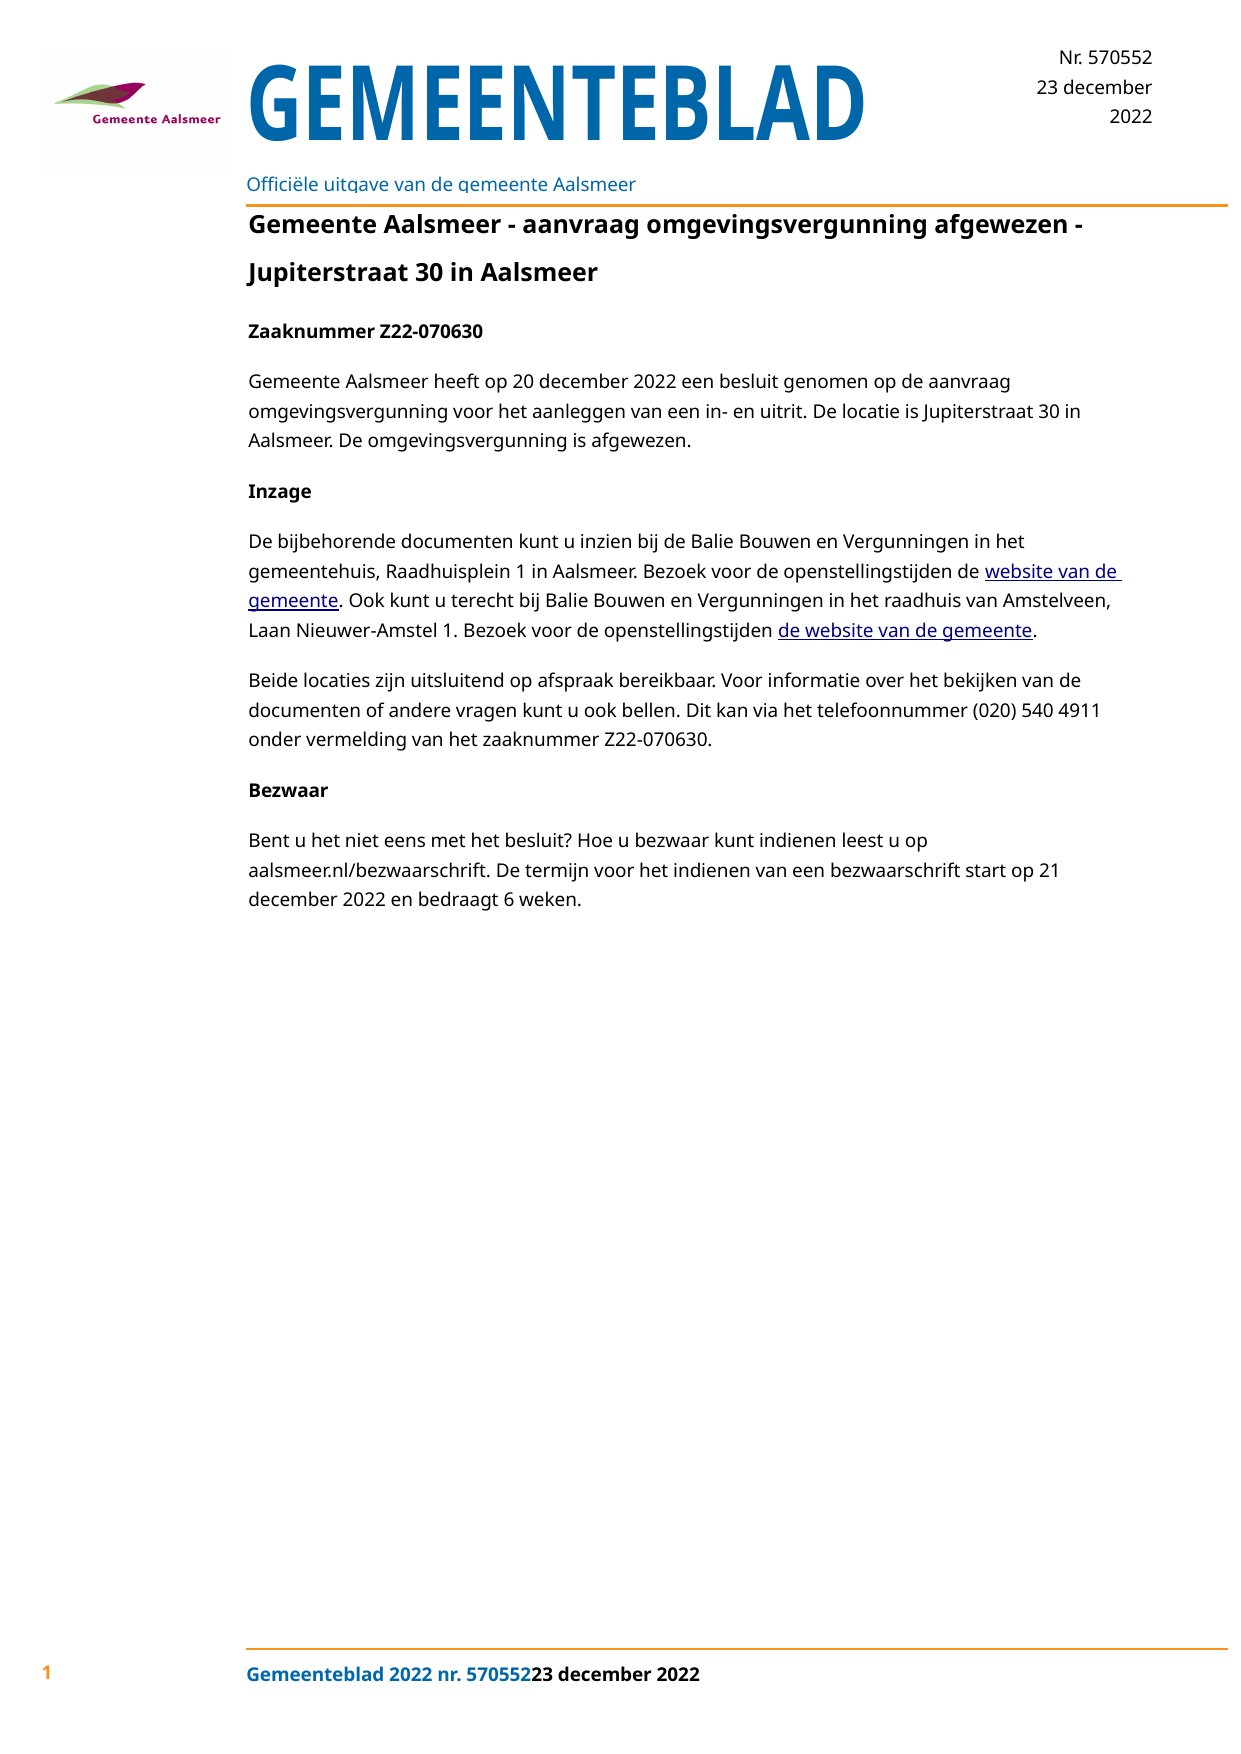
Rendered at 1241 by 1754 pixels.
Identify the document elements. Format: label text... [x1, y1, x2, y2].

text De bijbehorende documenten kunt u inzien bij de Balie Bouwen en Vergunningen in het gemeentehuis, Raadhuisplein 1 in Aalsmeer. Bezoek voor de openstellingstijden de website van de gemeente. Ook kunt u terecht bij Balie Bouwen en Vergunningen in het raadhuis van Amstelveen, Laan Nieuwer-Amstel 1. Bezoek voor de openstellingstijden de website van de gemeente. [248, 528, 1152, 643]
picture [41, 47, 231, 172]
text Gemeente Aalsmeer heeft op 20 december 2022 een besluit genomen op de aanvraag omgevingsvergunning voor het aanleggen van een in- en uitrit. De locatie is Jupiterstraat 30 in Aalsmeer. De omgevingsvergunning is afgewezen. [248, 368, 1152, 453]
text Bent u het niet eens met het besluit? Hoe u bezwaar kunt indienen leest u op aalsmeer.nl/bezwaarschrift. De termijn voor het indienen van een bezwaarschrift start op 21 december 2022 en bedraagt 6 weken. [248, 827, 1152, 912]
text Zaaknummer Z22-070630 [248, 318, 1152, 344]
text Gemeente Aalsmeer - aanvraag omgevingsvergunning afgewezen - Jupiterstraat 30 in Aalsmeer [248, 207, 1152, 288]
text Beide locaties zijn uitsluitend op afspraak bereikbaar. Voor informatie over het bekijken van de documenten of andere vragen kunt u ook bellen. Dit kan via het telefoonnummer (020) 540 4911 onder vermelding van het zaaknummer Z22-070630. [248, 667, 1152, 752]
text Inzage [248, 478, 1152, 504]
text Bezwaar [248, 777, 1152, 803]
